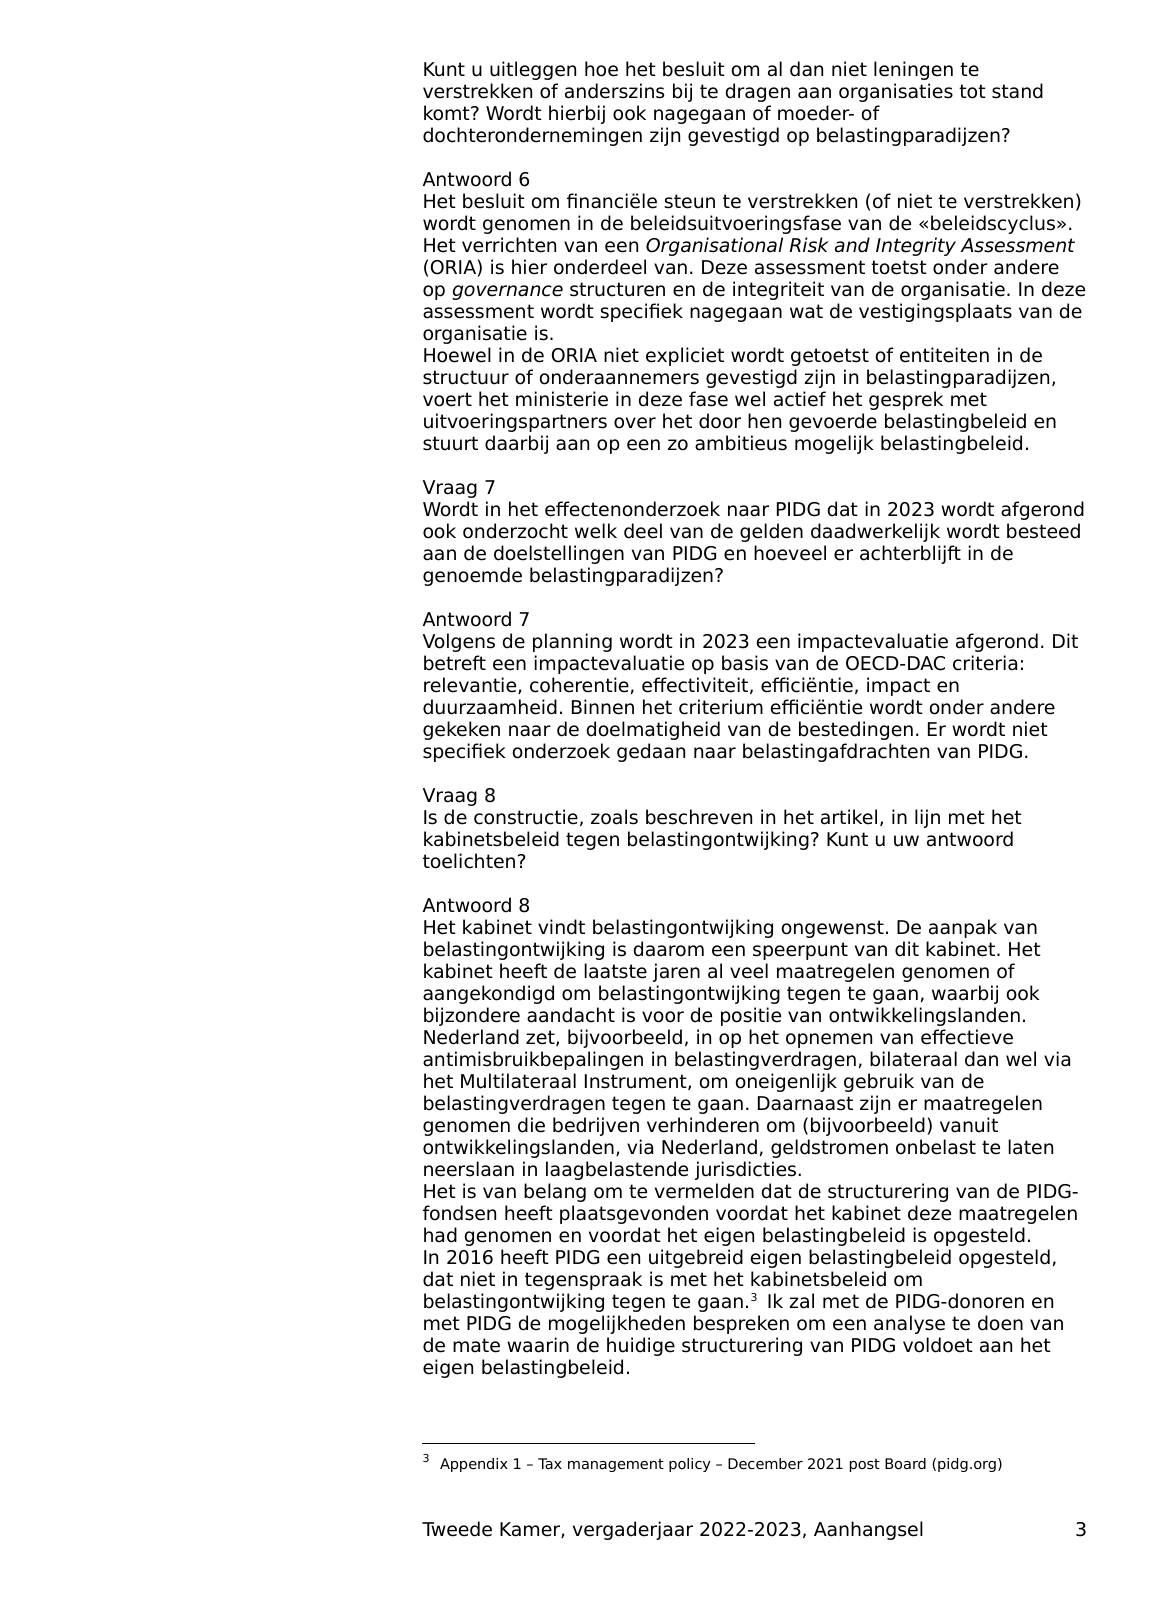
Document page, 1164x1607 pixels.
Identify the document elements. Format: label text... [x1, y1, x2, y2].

text Antwoord 6 [422, 169, 1087, 191]
text Appendix 1 – Tax management policy – December 2021 post Board (pidg.org) [422, 1452, 1087, 1474]
text Volgens de planning wordt in 2023 een impactevaluatie afgerond. Dit betreft een impactevaluatie op basis van de OECD-DAC criteria: relevantie, coherentie, effectiviteit, efficiëntie, impact en duurzaamheid. Binnen het criterium efficiëntie wordt onder andere gekeken naar de doelmatigheid van de bestedingen. Er wordt niet specifiek onderzoek gedaan naar belastingafdrachten van PIDG. [422, 631, 1087, 763]
text Vraag 7 [422, 477, 1087, 499]
text Hoewel in de ORIA niet expliciet wordt getoetst of entiteiten in de structuur of onderaannemers gevestigd zijn in belastingparadijzen, voert het ministerie in deze fase wel actief het gesprek met uitvoeringspartners over het door hen gevoerde belastingbeleid en stuurt daarbij aan op een zo ambitieus mogelijk belastingbeleid. [422, 345, 1087, 455]
text Is de constructie, zoals beschreven in het artikel, in lijn met het kabinetsbeleid tegen belastingontwijking? Kunt u uw antwoord toelichten? [422, 807, 1087, 873]
text Vraag 8 [422, 785, 1087, 807]
text Antwoord 8 [422, 895, 1087, 917]
text Het kabinet vindt belastingontwijking ongewenst. De aanpak van belastingontwijking is daarom een speerpunt van dit kabinet. Het kabinet heeft de laatste jaren al veel maatregelen genomen of aangekondigd om belastingontwijking tegen te gaan, waarbij ook bijzondere aandacht is voor de positie van ontwikkelingslanden. Nederland zet, bijvoorbeeld, in op het opnemen van effectieve antimisbruikbepalingen in belastingverdragen, bilateraal dan wel via het Multilateraal Instrument, om oneigenlijk gebruik van de belastingverdragen tegen te gaan. Daarnaast zijn er maatregelen genomen die bedrijven verhinderen om (bijvoorbeeld) vanuit ontwikkelingslanden, via Nederland, geldstromen onbelast te laten neerslaan in laagbelastende jurisdicties. [422, 917, 1087, 1181]
text Kunt u uitleggen hoe het besluit om al dan niet leningen te verstrekken of anderszins bij te dragen aan organisaties tot stand komt? Wordt hierbij ook nagegaan of moeder- of dochterondernemingen zijn gevestigd op belastingparadijzen? [422, 59, 1087, 147]
text Antwoord 7 [422, 609, 1087, 631]
text Wordt in het effectenonderzoek naar PIDG dat in 2023 wordt afgerond ook onderzocht welk deel van de gelden daadwerkelijk wordt besteed aan de doelstellingen van PIDG en hoeveel er achterblijft in de genoemde belastingparadijzen? [422, 499, 1087, 587]
text In 2016 heeft PIDG een uitgebreid eigen belastingbeleid opgesteld, dat niet in tegenspraak is met het kabinetsbeleid om belastingontwijking tegen te gaan. Ik zal met de PIDG-donoren en met PIDG de mogelijkheden bespreken om een analyse te doen van de mate waarin de huidige structurering van PIDG voldoet aan het eigen belastingbeleid. [422, 1247, 1087, 1379]
text Het is van belang om te vermelden dat de structurering van de PIDG-fondsen heeft plaatsgevonden voordat het kabinet deze maatregelen had genomen en voordat het eigen belastingbeleid is opgesteld. [422, 1181, 1087, 1247]
text Het besluit om financiële steun te verstrekken (of niet te verstrekken) wordt genomen in de beleidsuitvoeringsfase van de «beleidscyclus». Het verrichten van een Organisational Risk and Integrity Assessment (ORIA) is hier onderdeel van. Deze assessment toetst onder andere op governance structuren en de integriteit van de organisatie. In deze assessment wordt specifiek nagegaan wat de vestigingsplaats van de organisatie is. [422, 191, 1087, 345]
